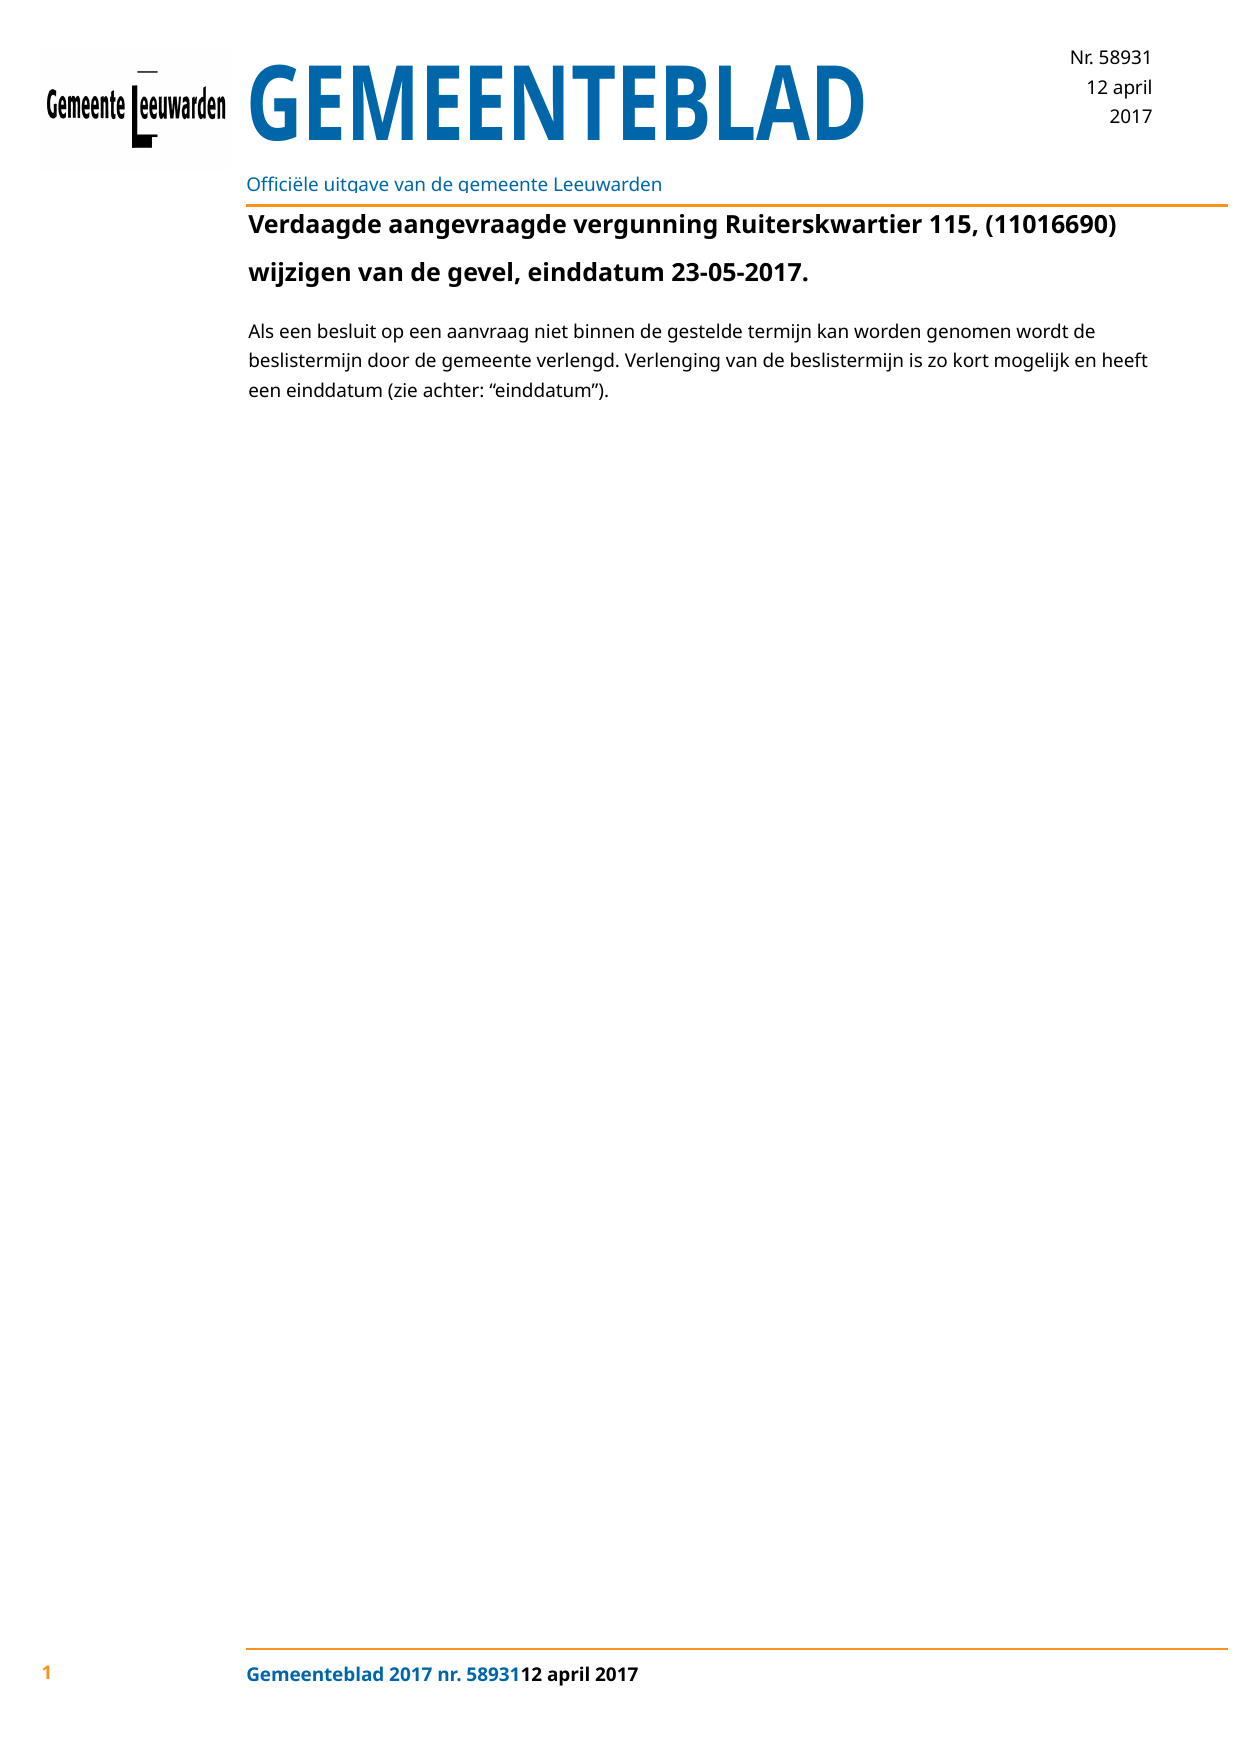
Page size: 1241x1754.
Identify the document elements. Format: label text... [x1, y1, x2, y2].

picture [41, 47, 231, 172]
text Verdaagde aangevraagde vergunning Ruiterskwartier 115, (11016690) wijzigen van de gevel, einddatum 23-05-2017. [248, 207, 1152, 288]
text Als een besluit op een aanvraag niet binnen de gestelde termijn kan worden genomen wordt de beslistermijn door de gemeente verlengd. Verlenging van de beslistermijn is zo kort mogelijk en heeft een einddatum (zie achter: “einddatum”). [248, 318, 1152, 403]
